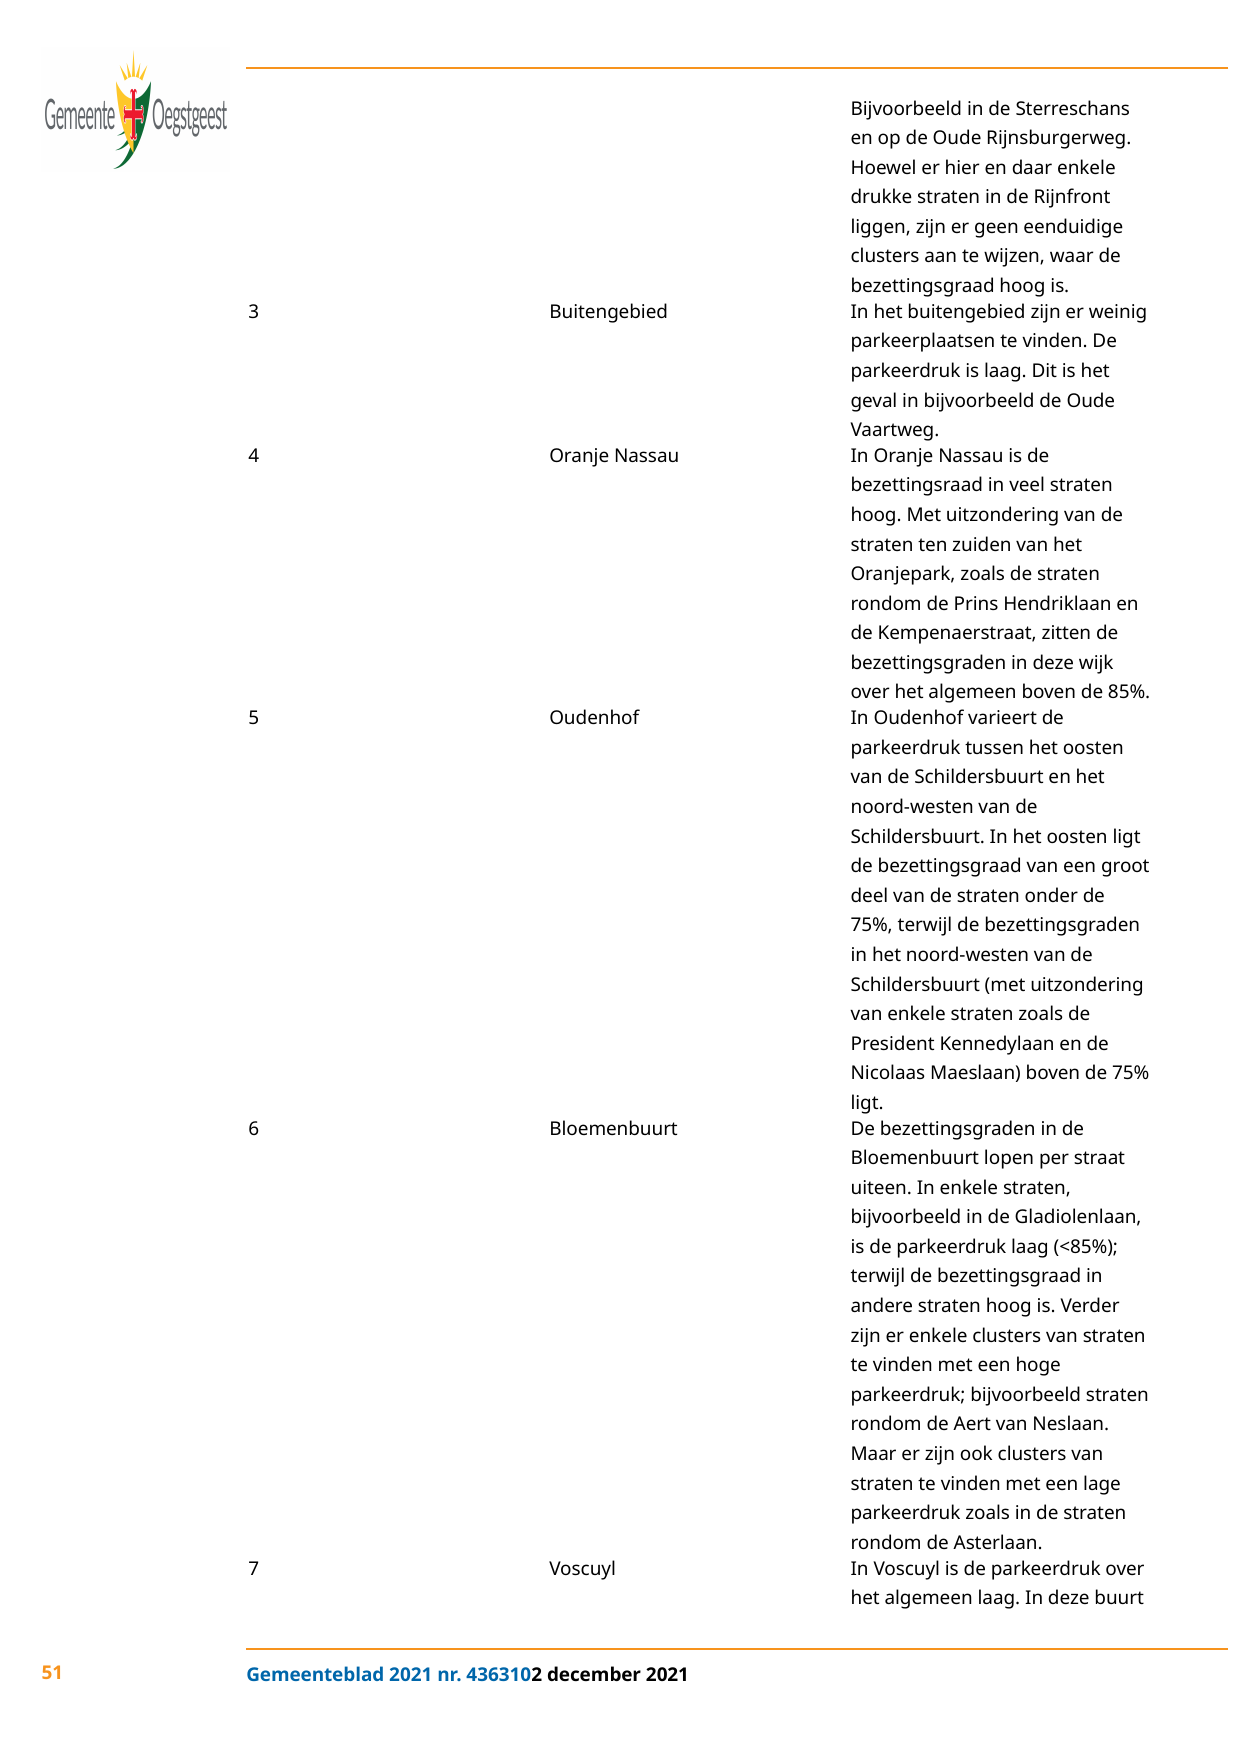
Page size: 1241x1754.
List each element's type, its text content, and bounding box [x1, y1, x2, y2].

table_cell In Voscuyl is de parkeerdruk over het algemeen laag. In deze buurt [850, 1555, 1152, 1610]
table_cell Oudenhof [549, 705, 850, 1115]
table_cell De bezettingsgraden in de Bloemenbuurt lopen per straat uiteen. In enkele straten, bijvoorbeeld in de Gladiolenlaan, is de parkeerdruk laag (<85%); terwijl de bezettingsgraad in andere straten hoog is. Verder zijn er enkele clusters van straten te vinden met een hoge parkeerdruk; bijvoorbeeld straten rondom de Aert van Neslaan. Maar er zijn ook clusters van straten te vinden met een lage parkeerdruk zoals in de straten rondom de Asterlaan. [850, 1115, 1152, 1555]
table_cell [248, 95, 549, 298]
table_cell 3 [248, 298, 549, 442]
table_cell Oranje Nassau [549, 442, 850, 704]
picture [41, 47, 231, 172]
table_cell In het buitengebied zijn er weinig parkeerplaatsen te vinden. De parkeerdruk is laag. Dit is het geval in bijvoorbeeld de Oude Vaartweg. [850, 298, 1152, 442]
table_cell 4 [248, 442, 549, 704]
table_cell In Oudenhof varieert de parkeerdruk tussen het oosten van de Schildersbuurt en het noord-westen van de Schildersbuurt. In het oosten ligt de bezettingsgraad van een groot deel van de straten onder de 75%, terwijl de bezettingsgraden in het noord-westen van de Schildersbuurt (met uitzondering van enkele straten zoals de President Kennedylaan en de Nicolaas Maeslaan) boven de 75% ligt. [850, 705, 1152, 1115]
table_cell In Oranje Nassau is de bezettingsraad in veel straten hoog. Met uitzondering van de straten ten zuiden van het Oranjepark, zoals de straten rondom de Prins Hendriklaan en de Kempenaerstraat, zitten de bezettingsgraden in deze wijk over het algemeen boven de 85%. [850, 442, 1152, 704]
table_cell 5 [248, 705, 549, 1115]
table_cell Bijvoorbeeld in de Sterreschans en op de Oude Rijnsburgerweg. Hoewel er hier en daar enkele drukke straten in de Rijnfront liggen, zijn er geen eenduidige clusters aan te wijzen, waar de bezettingsgraad hoog is. [850, 95, 1152, 298]
table_cell Bloemenbuurt [549, 1115, 850, 1555]
table_cell [549, 95, 850, 298]
table_cell Buitengebied [549, 298, 850, 442]
table_cell 6 [248, 1115, 549, 1555]
table_cell 7 [248, 1555, 549, 1610]
table_cell Voscuyl [549, 1555, 850, 1610]
